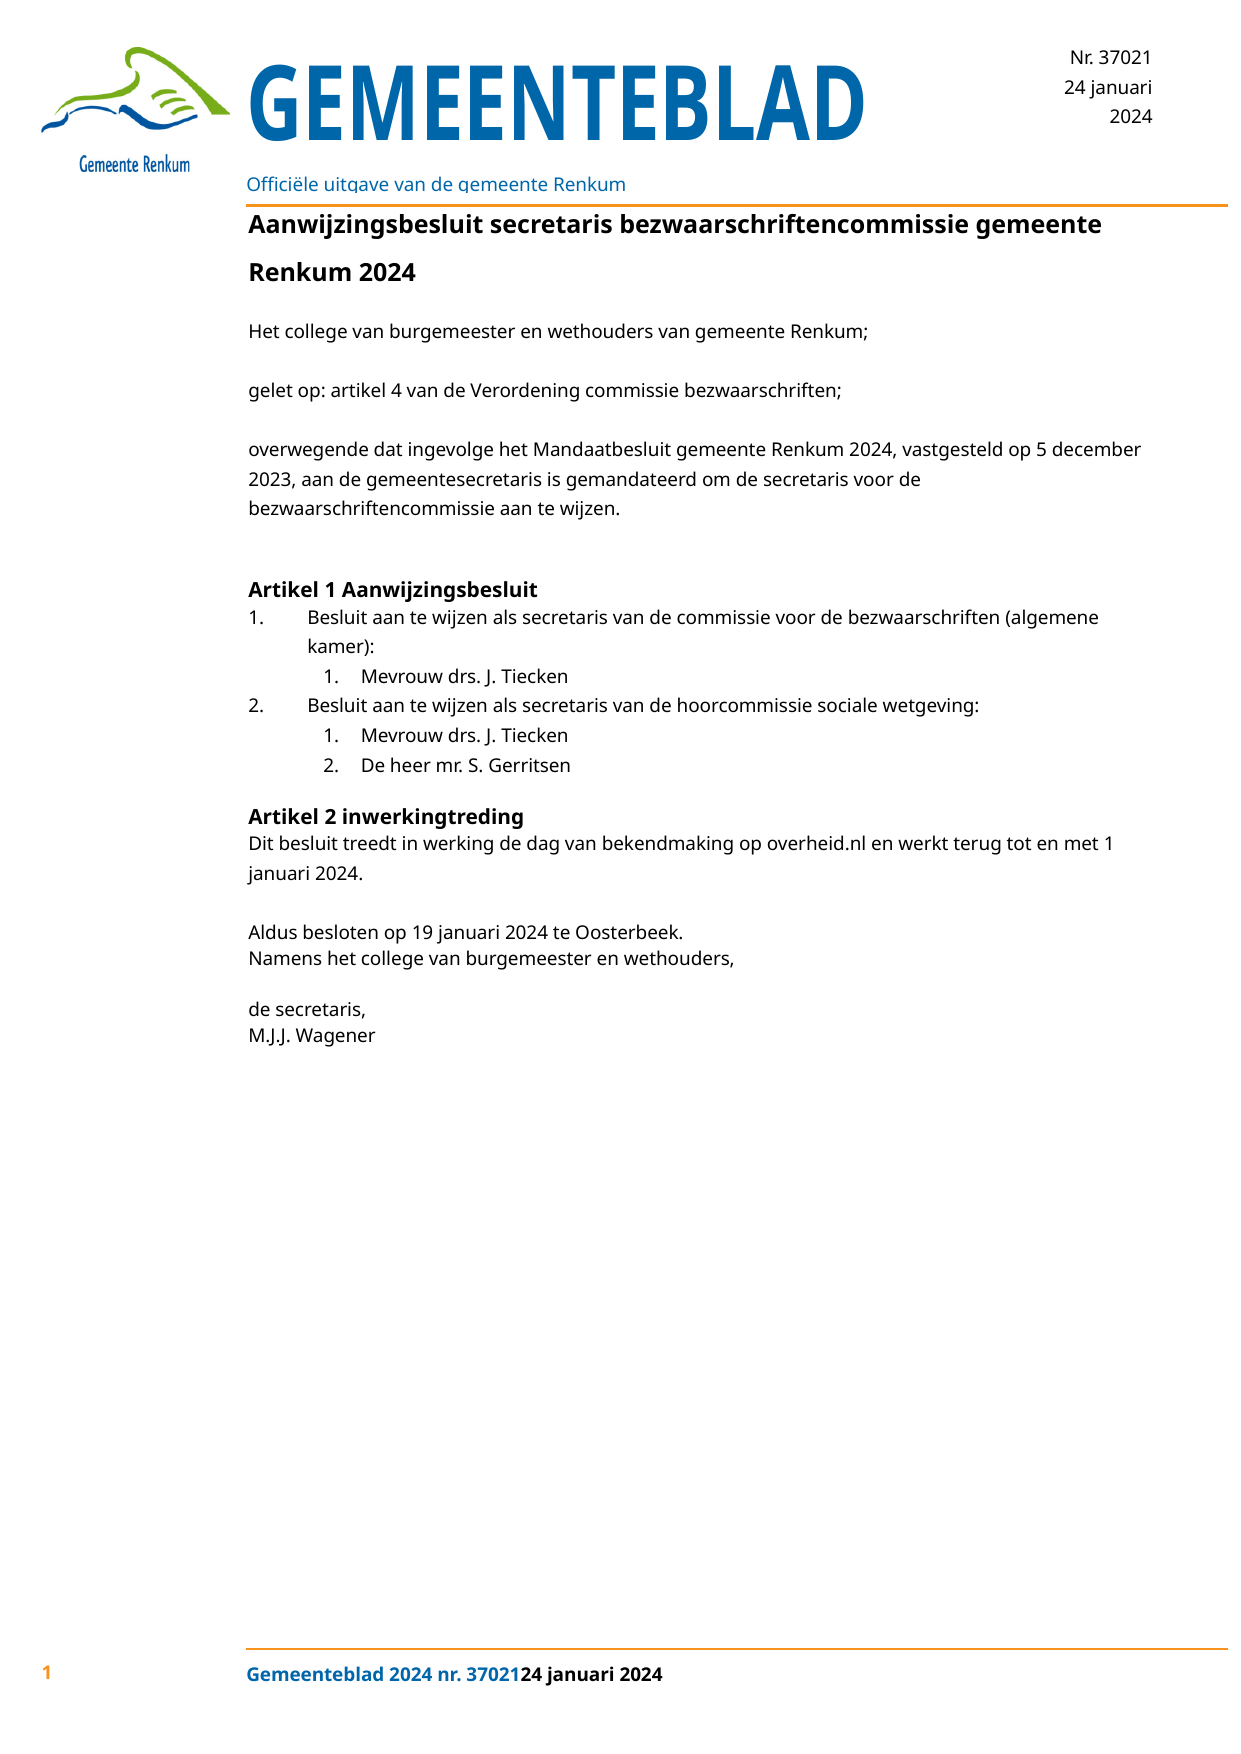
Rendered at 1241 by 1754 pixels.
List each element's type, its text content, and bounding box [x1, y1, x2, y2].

text Het college van burgemeester en wethouders van gemeente Renkum; [248, 318, 1152, 344]
list De heer mr. S. Gerritsen [323, 752, 1152, 777]
text Dit besluit treedt in werking de dag van bekendmaking op overheid.nl en werkt terug tot en met 1 januari 2024. [248, 831, 1152, 886]
list Mevrouw drs. J. Tiecken [323, 663, 1152, 689]
text overwegende dat ingevolge het Mandaatbesluit gemeente Renkum 2024, vastgesteld op 5 december 2023, aan de gemeentesecretaris is gemandateerd om de secretaris voor de bezwaarschriftencommissie aan te wijzen. [248, 436, 1152, 521]
text gelet op: artikel 4 van de Verordening commissie bezwaarschriften; [248, 377, 1152, 403]
list Besluit aan te wijzen als secretaris van de hoorcommissie sociale wetgeving: [248, 693, 1152, 718]
text Aanwijzingsbesluit secretaris bezwaarschriftencommissie gemeente Renkum 2024 [248, 207, 1152, 288]
text Artikel 2 inwerkingtreding [248, 802, 1152, 831]
list Mevrouw drs. J. Tiecken [323, 722, 1152, 748]
text M.J.J. Wagener [248, 1022, 1152, 1048]
text Artikel 1 Aanwijzingsbesluit [248, 575, 1152, 604]
picture [41, 47, 231, 172]
text Aldus besloten op 19 januari 2024 te Oosterbeek. [248, 919, 1152, 945]
list Besluit aan te wijzen als secretaris van de commissie voor de bezwaarschriften (algemene kamer): [248, 604, 1152, 659]
text Namens het college van burgemeester en wethouders, [248, 945, 1152, 971]
text de secretaris, [248, 997, 1152, 1022]
